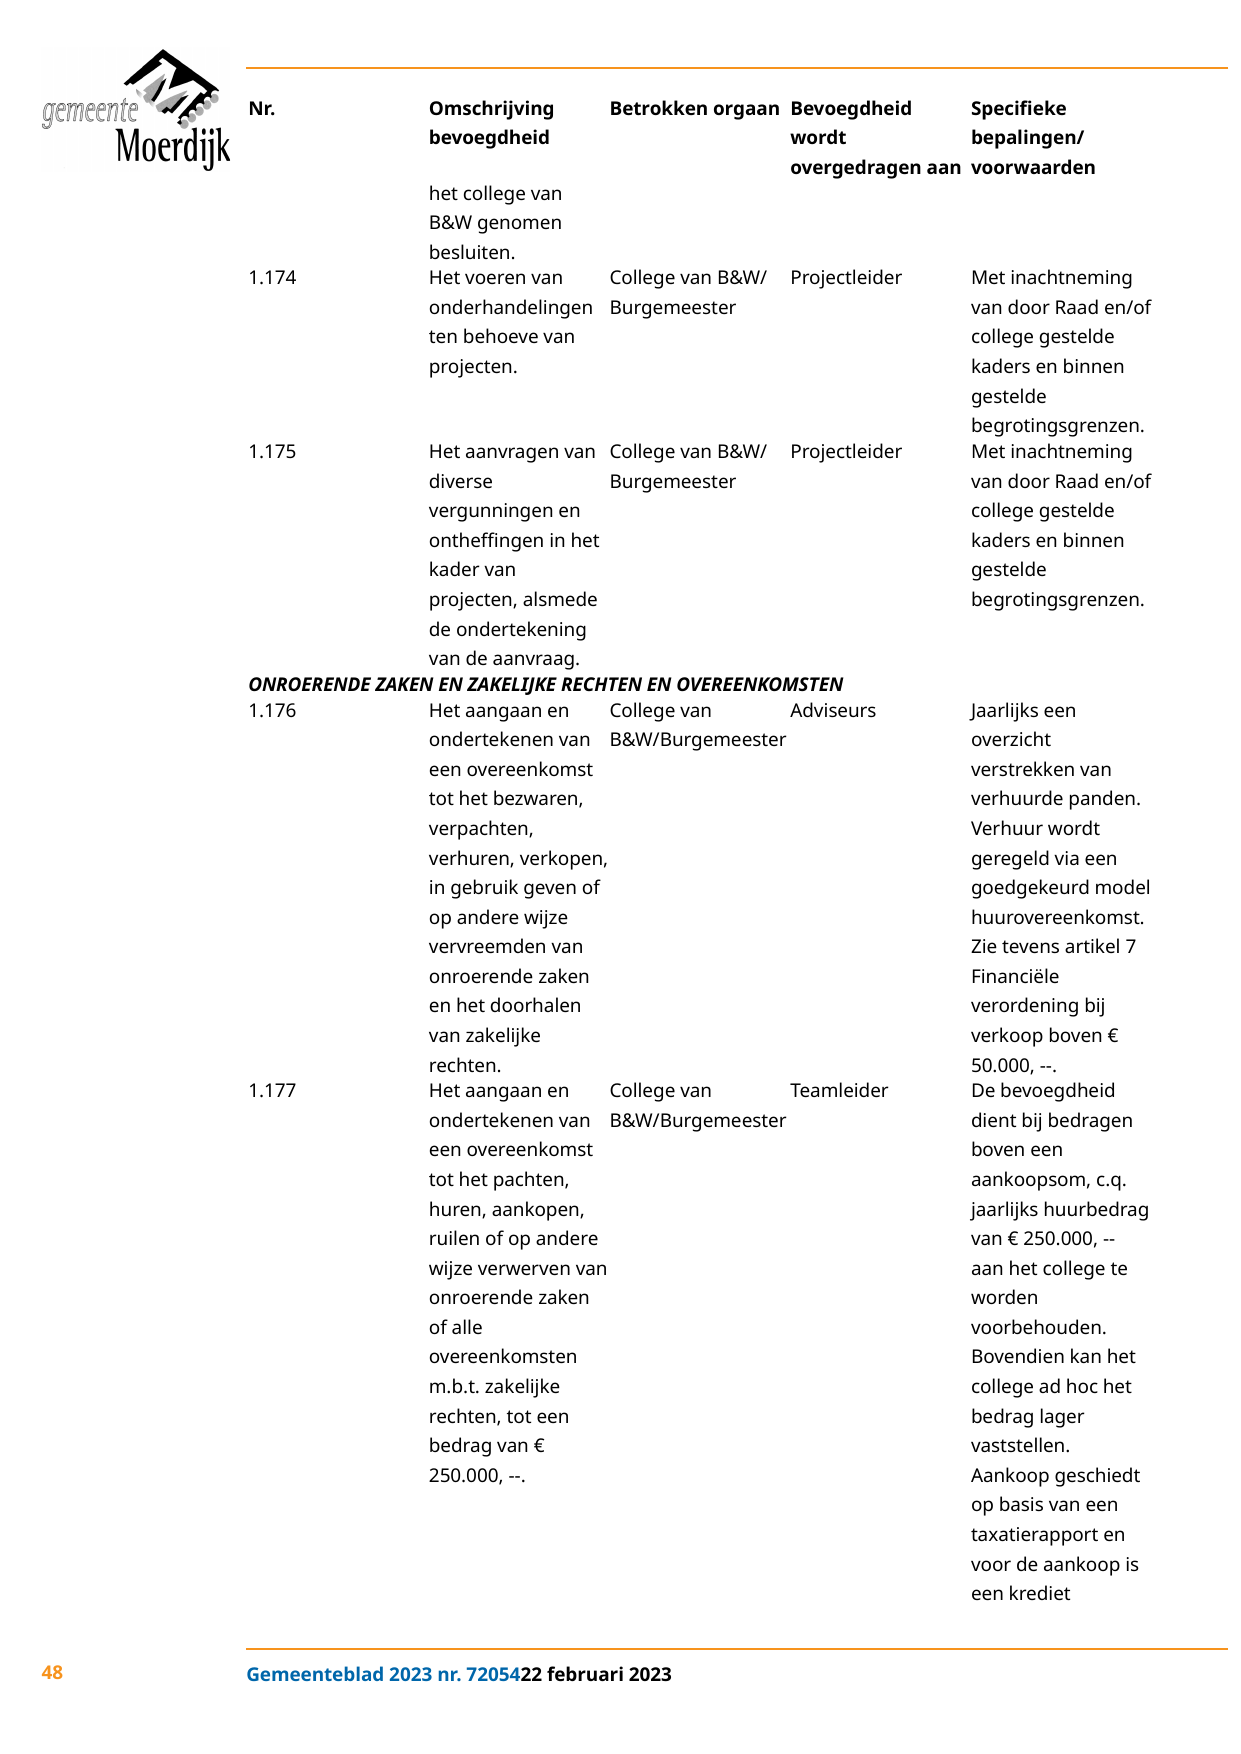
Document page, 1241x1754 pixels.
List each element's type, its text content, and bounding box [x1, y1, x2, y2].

table_cell 1.176 [248, 697, 429, 1077]
table_cell Projectleider [790, 265, 971, 438]
table_cell Met inachtneming van door Raad en/of college gestelde kaders en binnen gestelde begrotingsgrenzen. [971, 438, 1152, 671]
table_cell De bevoegdheid dient bij bedragen boven een aankoopsom, c.q. jaarlijks huurbedrag van € 250.000, -- aan het college te worden voorbehouden. Bovendien kan het college ad hoc het bedrag lager vaststellen. Aankoop geschiedt op basis van een taxatierapport en voor de aankoop is een krediet [971, 1078, 1152, 1606]
table_cell Teamleider [790, 1078, 971, 1606]
table_cell [248, 180, 429, 264]
table_cell [971, 180, 1152, 264]
table_cell College van B&W/ Burgemeester [609, 438, 790, 671]
table_cell [609, 180, 790, 264]
table_cell Jaarlijks een overzicht verstrekken van verhuurde panden. Verhuur wordt geregeld via een goedgekeurd model huurovereenkomst. Zie tevens artikel 7 Financiële verordening bij verkoop boven € 50.000, --. [971, 697, 1152, 1077]
table_cell Het aangaan en ondertekenen van een overeenkomst tot het bezwaren, verpachten, verhuren, verkopen, in gebruik geven of op andere wijze vervreemden van onroerende zaken en het doorhalen van zakelijke rechten. [429, 697, 609, 1077]
table_cell College van B&W/Burgemeester [609, 1078, 790, 1606]
table_cell Het aanvragen van diverse vergunningen en ontheffingen in het kader van projecten, alsmede de ondertekening van de aanvraag. [429, 438, 609, 671]
table_cell College van B&W/ Burgemeester [609, 265, 790, 438]
table_cell Het aangaan en ondertekenen van een overeenkomst tot het pachten, huren, aankopen, ruilen of op andere wijze verwerven van onroerende zaken of alle overeenkomsten m.b.t. zakelijke rechten, tot een bedrag van € 250.000, --. [429, 1078, 609, 1606]
table_cell 1.177 [248, 1078, 429, 1606]
table_cell [790, 180, 971, 264]
table_cell ONROERENDE ZAKEN EN ZAKELIJKE RECHTEN EN OVEREENKOMSTEN [248, 671, 1152, 697]
table_header Specifieke bepalingen/ voorwaarden [971, 95, 1152, 180]
table_cell 1.175 [248, 438, 429, 671]
table_cell Adviseurs [790, 697, 971, 1077]
table_header Nr. [248, 95, 429, 180]
table_header Bevoegdheid wordt overgedragen aan [790, 95, 971, 180]
table_cell Het voeren van onderhandelingen ten behoeve van projecten. [429, 265, 609, 438]
table_cell Projectleider [790, 438, 971, 671]
table_header Omschrijving bevoegdheid [429, 95, 609, 180]
table_cell Met inachtneming van door Raad en/of college gestelde kaders en binnen gestelde begrotingsgrenzen. [971, 265, 1152, 438]
picture [41, 47, 231, 172]
table_cell College van B&W/Burgemeester [609, 697, 790, 1077]
table_cell het college van B&W genomen besluiten. [429, 180, 609, 264]
table_cell 1.174 [248, 265, 429, 438]
table_header Betrokken orgaan [609, 95, 790, 180]
